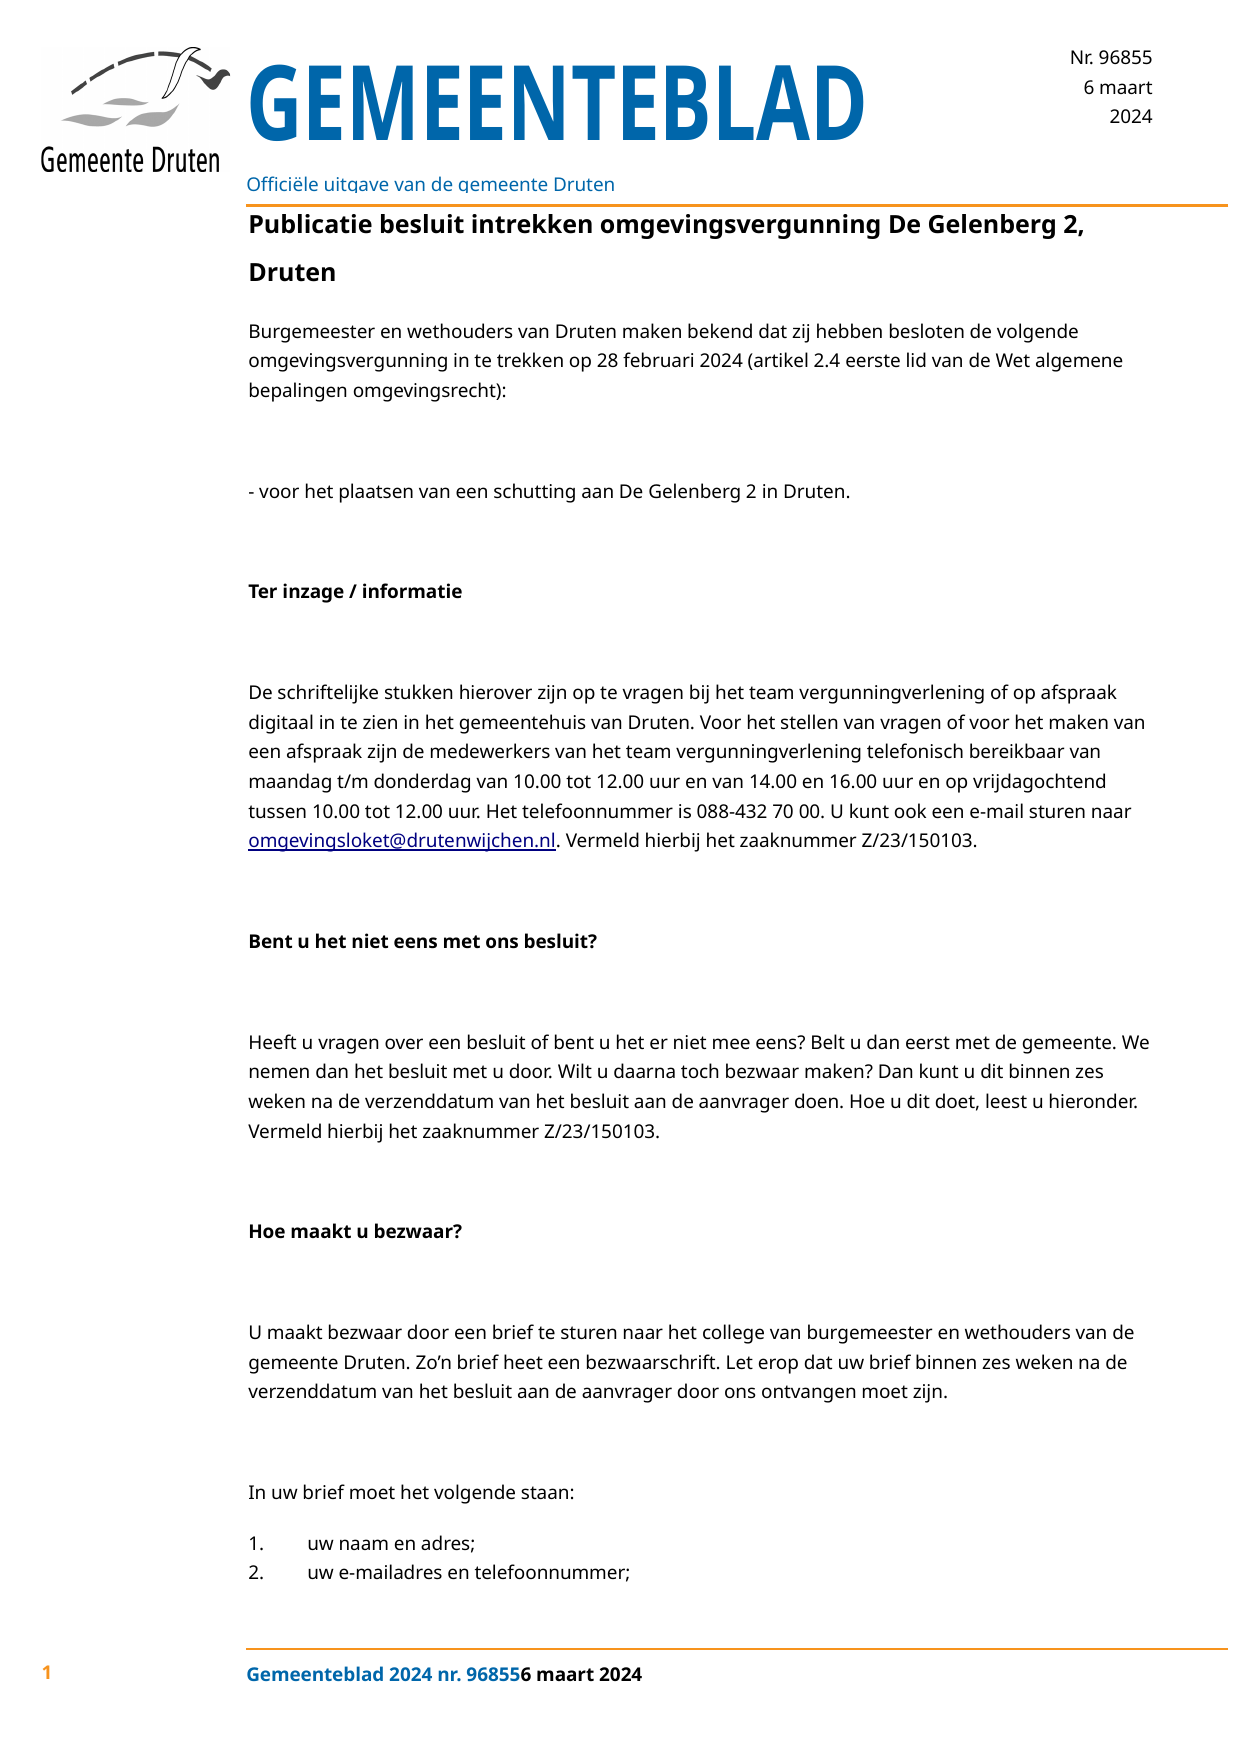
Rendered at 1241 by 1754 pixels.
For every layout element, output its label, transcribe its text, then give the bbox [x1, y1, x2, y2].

text - voor het plaatsen van een schutting aan De Gelenberg 2 in Druten. [248, 478, 1152, 504]
picture [41, 47, 231, 172]
text Heeft u vragen over een besluit of bent u het er niet mee eens? Belt u dan eerst met de gemeente. We nemen dan het besluit met u door. Wilt u daarna toch bezwaar maken? Dan kunt u dit binnen zes weken na de verzenddatum van het besluit aan de aanvrager doen. Hoe u dit doet, leest u hieronder. Vermeld hierbij het zaaknummer Z/23/150103. [248, 1029, 1152, 1144]
text De schriftelijke stukken hierover zijn op te vragen bij het team vergunningverlening of op afspraak digitaal in te zien in het gemeentehuis van Druten. Voor het stellen van vragen of voor het maken van een afspraak zijn de medewerkers van het team vergunningverlening telefonisch bereikbaar van maandag t/m donderdag van 10.00 tot 12.00 uur en van 14.00 en 16.00 uur en op vrijdagochtend tussen 10.00 tot 12.00 uur. Het telefoonnummer is 088-432 70 00. U kunt ook een e-mail sturen naar omgevingsloket@drutenwijchen.nl. Vermeld hierbij het zaaknummer Z/23/150103. [248, 679, 1152, 853]
text U maakt bezwaar door een brief te sturen naar het college van burgemeester en wethouders van de gemeente Druten. Zo’n brief heet een bezwaarschrift. Let erop dat uw brief binnen zes weken na de verzenddatum van het besluit aan de aanvrager door ons ontvangen moet zijn. [248, 1319, 1152, 1404]
list uw e-mailadres en telefoonnummer; [248, 1559, 1152, 1585]
text Hoe maakt u bezwaar? [248, 1219, 1152, 1244]
list uw naam en adres; [248, 1530, 1152, 1556]
text Burgemeester en wethouders van Druten maken bekend dat zij hebben besloten de volgende omgevingsvergunning in te trekken op 28 februari 2024 (artikel 2.4 eerste lid van de Wet algemene bepalingen omgevingsrecht): [248, 318, 1152, 403]
text Publicatie besluit intrekken omgevingsvergunning De Gelenberg 2, Druten [248, 207, 1152, 288]
text Bent u het niet eens met ons besluit? [248, 928, 1152, 954]
text In uw brief moet het volgende staan: [248, 1479, 1152, 1505]
text Ter inzage / informatie [248, 579, 1152, 604]
